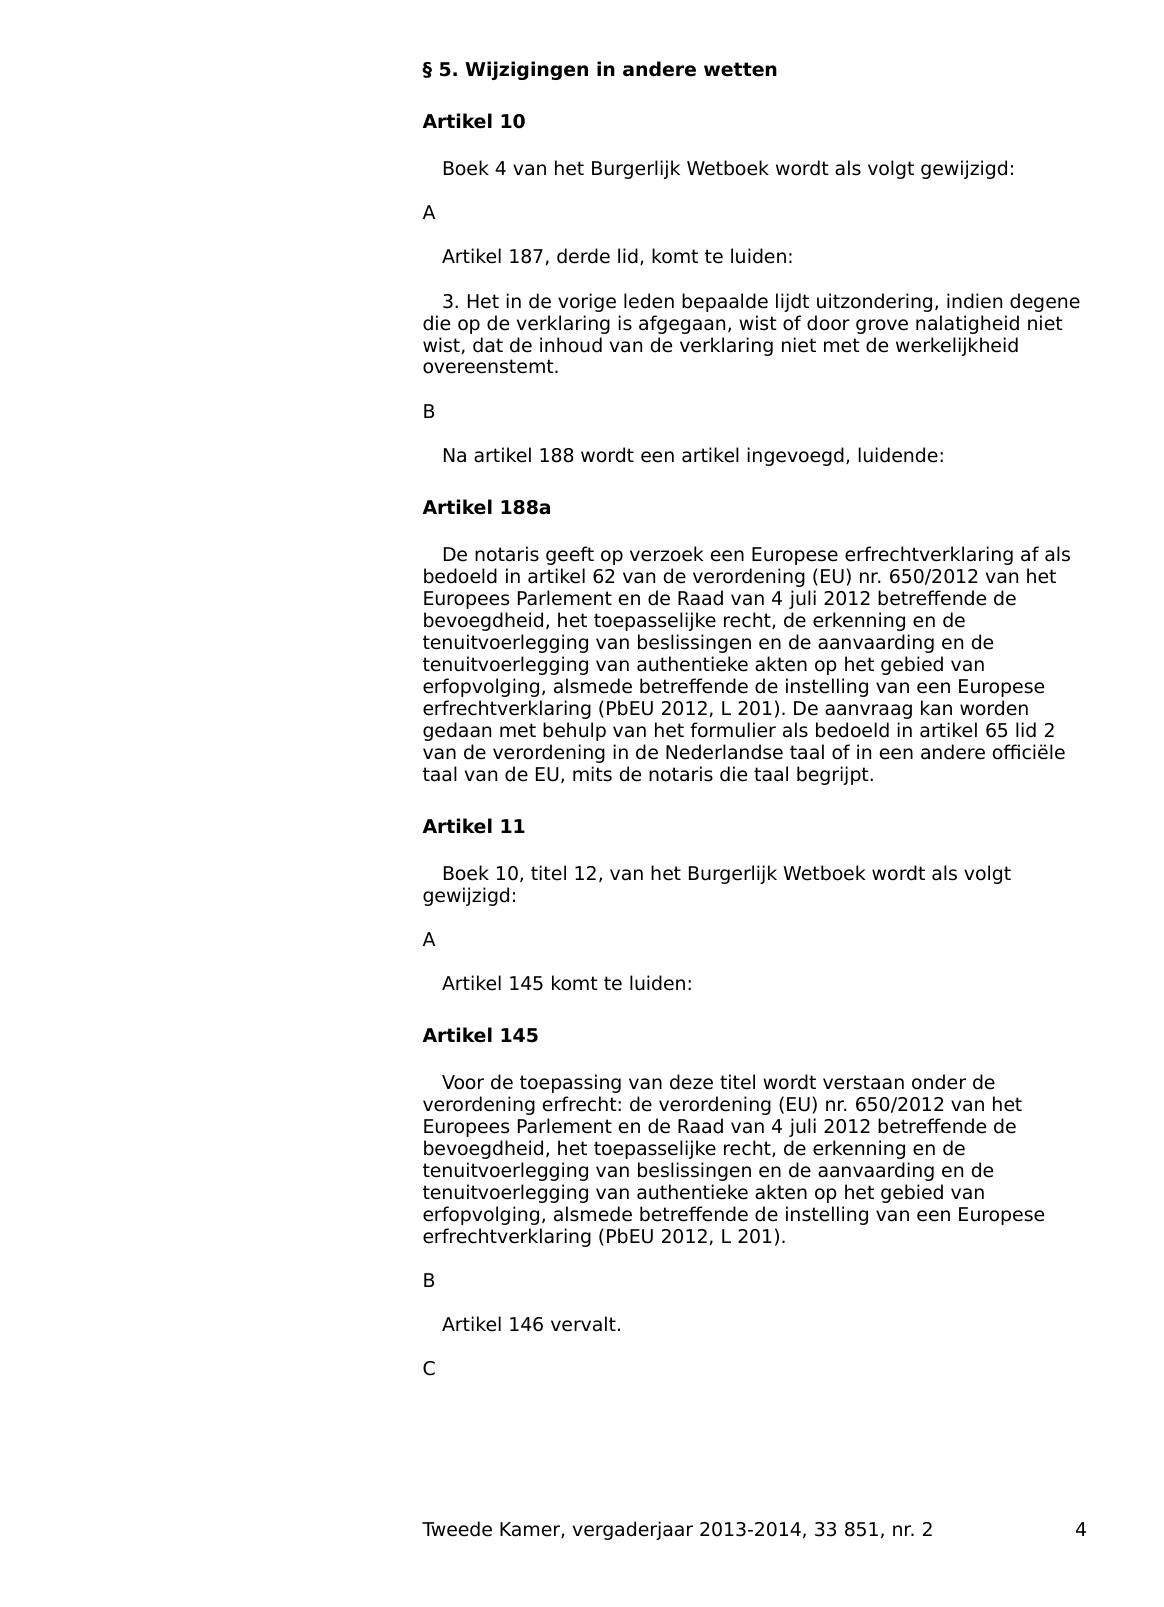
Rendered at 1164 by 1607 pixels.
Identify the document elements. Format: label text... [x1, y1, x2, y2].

text A [422, 202, 1087, 224]
text Na artikel 188 wordt een artikel ingevoegd, luidende: [422, 445, 1087, 467]
text Boek 4 van het Burgerlijk Wetboek wordt als volgt gewijzigd: [422, 158, 1087, 180]
text Boek 10, titel 12, van het Burgerlijk Wetboek wordt als volgt gewijzigd: [422, 862, 1087, 906]
text Artikel 146 vervalt. [422, 1314, 1087, 1336]
text B [422, 1270, 1087, 1292]
text Voor de toepassing van deze titel wordt verstaan onder de verordening erfrecht: de verordening (EU) nr. 650/2012 van het Europees Parlement en de Raad van 4 juli 2012 betreffende de bevoegdheid, het toepasselijke recht, de erkenning en de tenuitvoerlegging van beslissingen en de aanvaarding en de tenuitvoerlegging van authentieke akten op het gebied van erfopvolging, alsmede betreffende de instelling van een Europese erfrechtverklaring (PbEU 2012, L 201). [422, 1072, 1087, 1248]
text A [422, 929, 1087, 951]
subtitle Artikel 11 [422, 816, 1087, 837]
text Artikel 187, derde lid, komt te luiden: [422, 246, 1087, 268]
text De notaris geeft op verzoek een Europese erfrechtverklaring af als bedoeld in artikel 62 van de verordening (EU) nr. 650/2012 van het Europees Parlement en de Raad van 4 juli 2012 betreffende de bevoegdheid, het toepasselijke recht, de erkenning en de tenuitvoerlegging van beslissingen en de aanvaarding en de tenuitvoerlegging van authentieke akten op het gebied van erfopvolging, alsmede betreffende de instelling van een Europese erfrechtverklaring (PbEU 2012, L 201). De aanvraag kan worden gedaan met behulp van het formulier als bedoeld in artikel 65 lid 2 van de verordening in de Nederlandse taal of in een andere officiële taal van de EU, mits de notaris die taal begrijpt. [422, 544, 1087, 786]
subtitle Artikel 188a [422, 497, 1087, 519]
text C [422, 1358, 1087, 1380]
text B [422, 401, 1087, 423]
subtitle § 5. Wijzigingen in andere wetten [422, 59, 1087, 81]
subtitle Artikel 145 [422, 1025, 1087, 1047]
text 3. Het in de vorige leden bepaalde lijdt uitzondering, indien degene die op de verklaring is afgegaan, wist of door grove nalatigheid niet wist, dat de inhoud van de verklaring niet met de werkelijkheid overeenstemt. [422, 291, 1087, 378]
subtitle Artikel 10 [422, 111, 1087, 133]
text Artikel 145 komt te luiden: [422, 973, 1087, 995]
